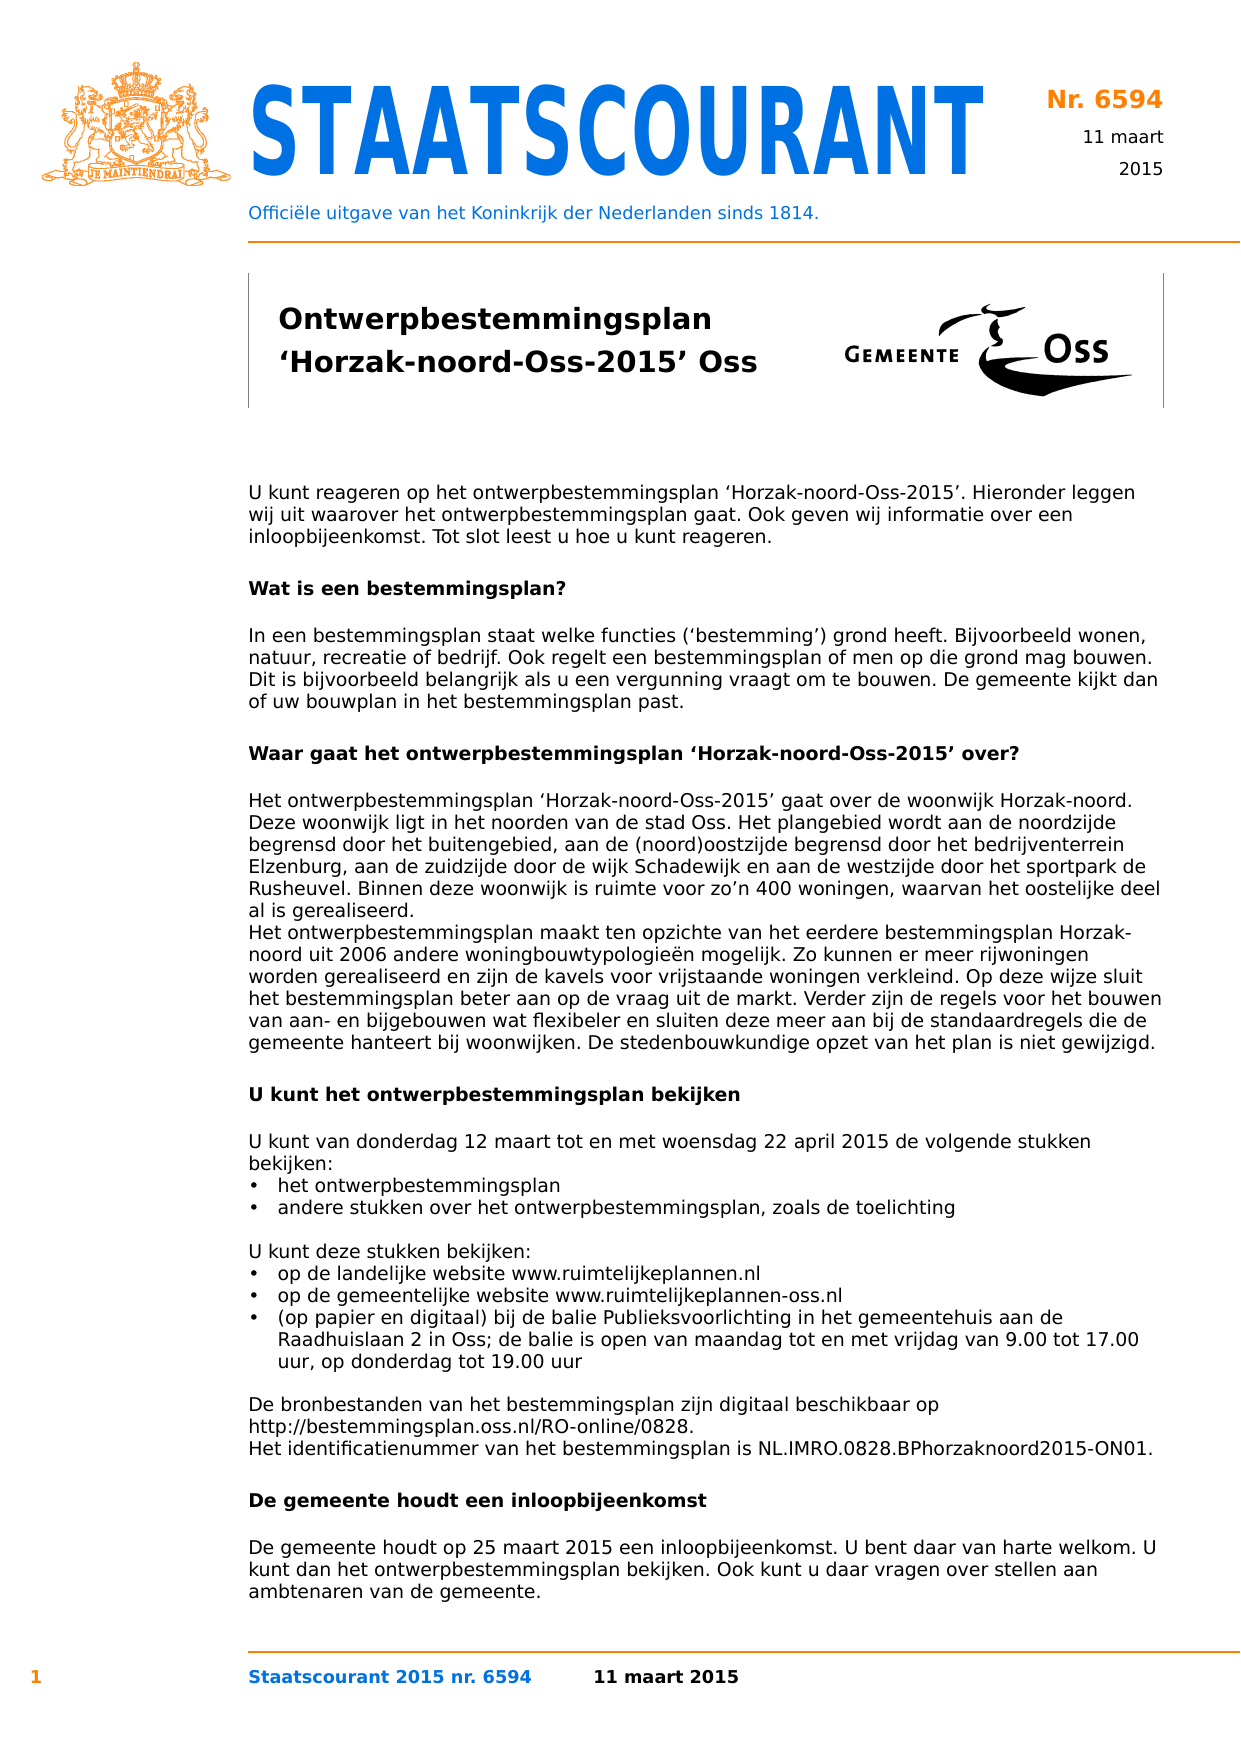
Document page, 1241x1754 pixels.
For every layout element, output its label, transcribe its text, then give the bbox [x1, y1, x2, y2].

text U kunt reageren op het ontwerpbestemmingsplan ‘Horzak-noord-Oss-2015’. Hieronder leggen wij uit waarover het ontwerpbestemmingsplan gaat. Ook geven wij informatie over een inloopbijeenkomst. Tot slot leest u hoe u kunt reageren. [248, 482, 1163, 548]
table_header Nr. 6594 [998, 62, 1240, 121]
text • op de gemeentelijke website www.ruimtelijkeplannen-oss.nl [248, 1284, 1163, 1307]
picture [41, 62, 231, 186]
text • op de landelijke website www.ruimtelijkeplannen.nl [248, 1263, 1163, 1284]
text Het identificatienummer van het bestemmingsplan is NL.IMRO.0828.BPhorzaknoord2015-ON01. [248, 1438, 1163, 1460]
picture [844, 302, 1134, 397]
subtitle Wat is een bestemmingsplan? [248, 578, 1163, 600]
text In een bestemmingsplan staat welke functies (‘bestemming’) grond heeft. Bijvoorbeeld wonen, natuur, recreatie of bedrijf. Ook regelt een bestemmingsplan of men op die grond mag bouwen. Dit is bijvoorbeeld belangrijk als u een vergunning vraagt om te bouwen. De gemeente kijkt dan of uw bouwplan in het bestemmingsplan past. [248, 625, 1163, 713]
text U kunt deze stukken bekijken: [248, 1241, 1163, 1263]
text • andere stukken over het ontwerpbestemmingsplan, zoals de toelichting [248, 1197, 1163, 1219]
text De bronbestanden van het bestemmingsplan zijn digitaal beschikbaar op http://bestemmingsplan.oss.nl/RO-online/0828. [248, 1394, 1163, 1438]
text • (op papier en digitaal) bij de balie Publieksvoorlichting in het gemeentehuis aan de Raadhuislaan 2 in Oss; de balie is open van maandag tot en met vrijdag van 9.00 tot 17.00 uur, op donderdag tot 19.00 uur [248, 1307, 1163, 1372]
text De gemeente houdt op 25 maart 2015 een inloopbijeenkomst. U bent daar van harte welkom. U kunt dan het ontwerpbestemmingsplan bekijken. Ook kunt u daar vragen over stellen aan ambtenaren van de gemeente. [248, 1537, 1163, 1603]
table_header STAATSCOURANT [248, 62, 998, 203]
subtitle De gemeente houdt een inloopbijeenkomst [248, 1490, 1163, 1512]
text • het ontwerpbestemmingsplan [248, 1175, 1163, 1197]
subtitle Ontwerpbestemmingsplan ‘Horzak-noord-Oss-2015’ Oss [249, 273, 1163, 408]
table_cell Officiële uitgave van het Koninkrijk der Nederlanden sinds 1814. [248, 203, 1240, 241]
table_cell 11 maart [998, 121, 1240, 153]
subtitle Waar gaat het ontwerpbestemmingsplan ‘Horzak-noord-Oss-2015’ over? [248, 743, 1163, 765]
text Het ontwerpbestemmingsplan ‘Horzak-noord-Oss-2015’ gaat over de woonwijk Horzak-noord. Deze woonwijk ligt in het noorden van de stad Oss. Het plangebied wordt aan de noordzijde begrensd door het buitengebied, aan de (noord)oostzijde begrensd door het bedrijventerrein Elzenburg, aan de zuidzijde door de wijk Schadewijk en aan de westzijde door het sportpark de Rusheuvel. Binnen deze woonwijk is ruimte voor zo’n 400 woningen, waarvan het oostelijke deel al is gerealiseerd. [248, 790, 1163, 922]
text U kunt van donderdag 12 maart tot en met woensdag 22 april 2015 de volgende stukken bekijken: [248, 1131, 1163, 1175]
table_cell 2015 [998, 153, 1240, 203]
table_header [25, 62, 248, 241]
subtitle U kunt het ontwerpbestemmingsplan bekijken [248, 1084, 1163, 1106]
text Het ontwerpbestemmingsplan maakt ten opzichte van het eerdere bestemmingsplan Horzak-noord uit 2006 andere woningbouwtypologieën mogelijk. Zo kunnen er meer rijwoningen worden gerealiseerd en zijn de kavels voor vrijstaande woningen verkleind. Op deze wijze sluit het bestemmingsplan beter aan op de vraag uit de markt. Verder zijn de regels voor het bouwen van aan- en bijgebouwen wat flexibeler en sluiten deze meer aan bij de standaardregels die de gemeente hanteert bij woonwijken. De stedenbouwkundige opzet van het plan is niet gewijzigd. [248, 922, 1163, 1054]
